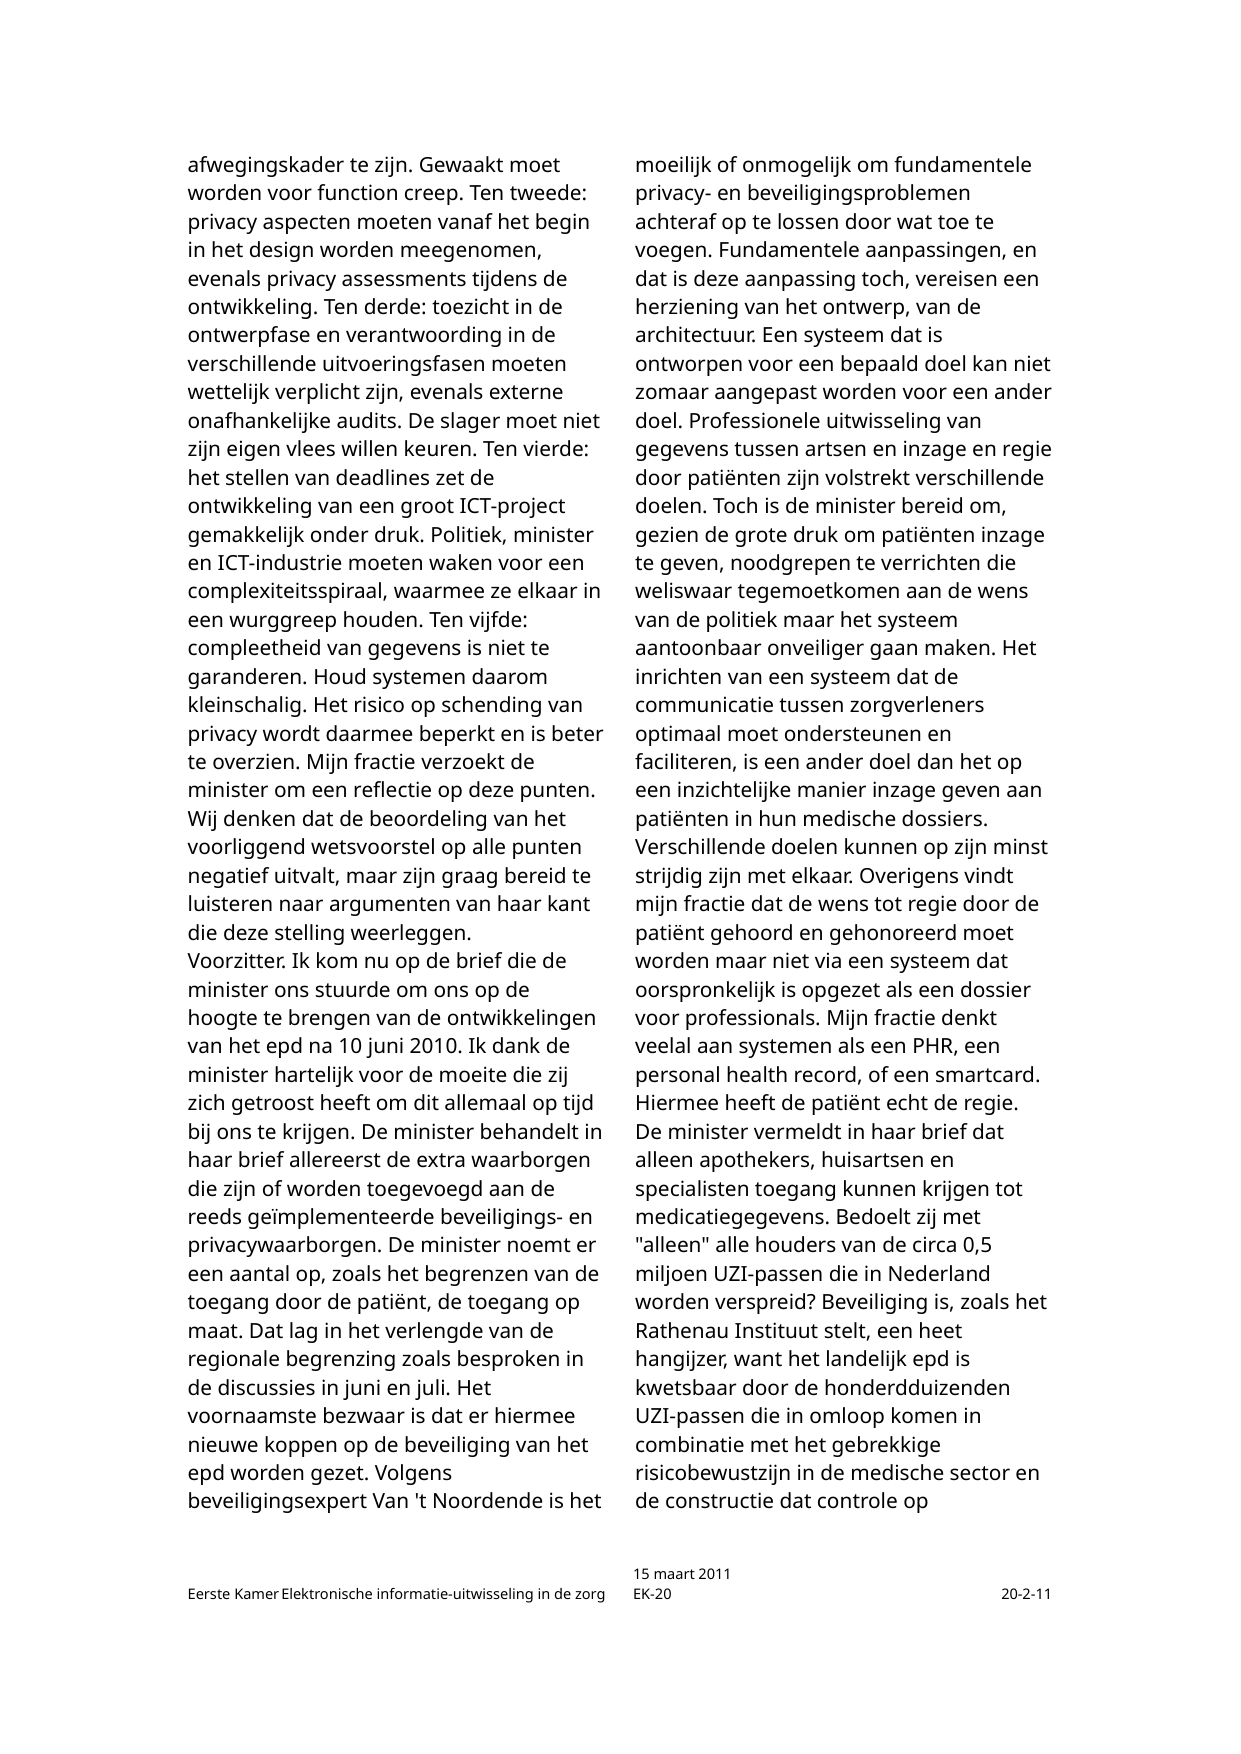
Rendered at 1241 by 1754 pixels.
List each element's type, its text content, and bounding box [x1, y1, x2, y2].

text moeilijk of onmogelijk om fundamentele privacy- en beveiligingsproblemen achteraf op te lossen door wat toe te voegen. Fundamentele aanpassingen, en dat is deze aanpassing toch, vereisen een herziening van het ontwerp, van de architectuur. Een systeem dat is ontworpen voor een bepaald doel kan niet zomaar aangepast worden voor een ander doel. Professionele uitwisseling van gegevens tussen artsen en inzage en regie door patiënten zijn volstrekt verschillende doelen. Toch is de minister bereid om, gezien de grote druk om patiënten inzage te geven, noodgrepen te verrichten die weliswaar tegemoetkomen aan de wens van de politiek maar het systeem aantoonbaar onveiliger gaan maken. Het inrichten van een systeem dat de communicatie tussen zorgverleners optimaal moet ondersteunen en faciliteren, is een ander doel dan het op een inzichtelijke manier inzage geven aan patiënten in hun medische dossiers. Verschillende doelen kunnen op zijn minst strijdig zijn met elkaar. Overigens vindt mijn fractie dat de wens tot regie door de patiënt gehoord en gehonoreerd moet worden maar niet via een systeem dat oorspronkelijk is opgezet als een dossier voor professionals. Mijn fractie denkt veelal aan systemen als een PHR, een personal health record, of een smartcard. Hiermee heeft de patiënt echt de regie. [635, 150, 1053, 1117]
text afwegingskader te zijn. Gewaakt moet worden voor function creep. Ten tweede: privacy aspecten moeten vanaf het begin in het design worden meegenomen, evenals privacy assessments tijdens de ontwikkeling. Ten derde: toezicht in de ontwerpfase en verantwoording in de verschillende uitvoeringsfasen moeten wettelijk verplicht zijn, evenals externe onafhankelijke audits. De slager moet niet zijn eigen vlees willen keuren. Ten vierde: het stellen van deadlines zet de ontwikkeling van een groot ICT-project gemakkelijk onder druk. Politiek, minister en ICT-industrie moeten waken voor een complexiteitsspiraal, waarmee ze elkaar in een wurggreep houden. Ten vijfde: compleetheid van gegevens is niet te garanderen. Houd systemen daarom kleinschalig. Het risico op schending van privacy wordt daarmee beperkt en is beter te overzien. Mijn fractie verzoekt de minister om een reflectie op deze punten. Wij denken dat de beoordeling van het voorliggend wetsvoorstel op alle punten negatief uitvalt, maar zijn graag bereid te luisteren naar argumenten van haar kant die deze stelling weerleggen. [187, 150, 605, 946]
text De minister vermeldt in haar brief dat alleen apothekers, huisartsen en specialisten toegang kunnen krijgen tot medicatiegegevens. Bedoelt zij met "alleen" alle houders van de circa 0,5 miljoen UZI-passen die in Nederland worden verspreid? Beveiliging is, zoals het Rathenau Instituut stelt, een heet hangijzer, want het landelijk epd is kwetsbaar door de honderdduizenden UZI-passen die in omloop komen in combinatie met het gebrekkige risicobewustzijn in de medische sector en de constructie dat controle op [635, 1117, 1053, 1515]
text Voorzitter. Ik kom nu op de brief die de minister ons stuurde om ons op de hoogte te brengen van de ontwikkelingen van het epd na 10 juni 2010. Ik dank de minister hartelijk voor de moeite die zij zich getroost heeft om dit allemaal op tijd bij ons te krijgen. De minister behandelt in haar brief allereerst de extra waarborgen die zijn of worden toegevoegd aan de reeds geïmplementeerde beveiligings- en privacywaarborgen. De minister noemt er een aantal op, zoals het begrenzen van de toegang door de patiënt, de toegang op maat. Dat lag in het verlengde van de regionale begrenzing zoals besproken in de discussies in juni en juli. Het voornaamste bezwaar is dat er hiermee nieuwe koppen op de beveiliging van het epd worden gezet. Volgens beveiligingsexpert Van 't Noordende is het [187, 946, 605, 1515]
